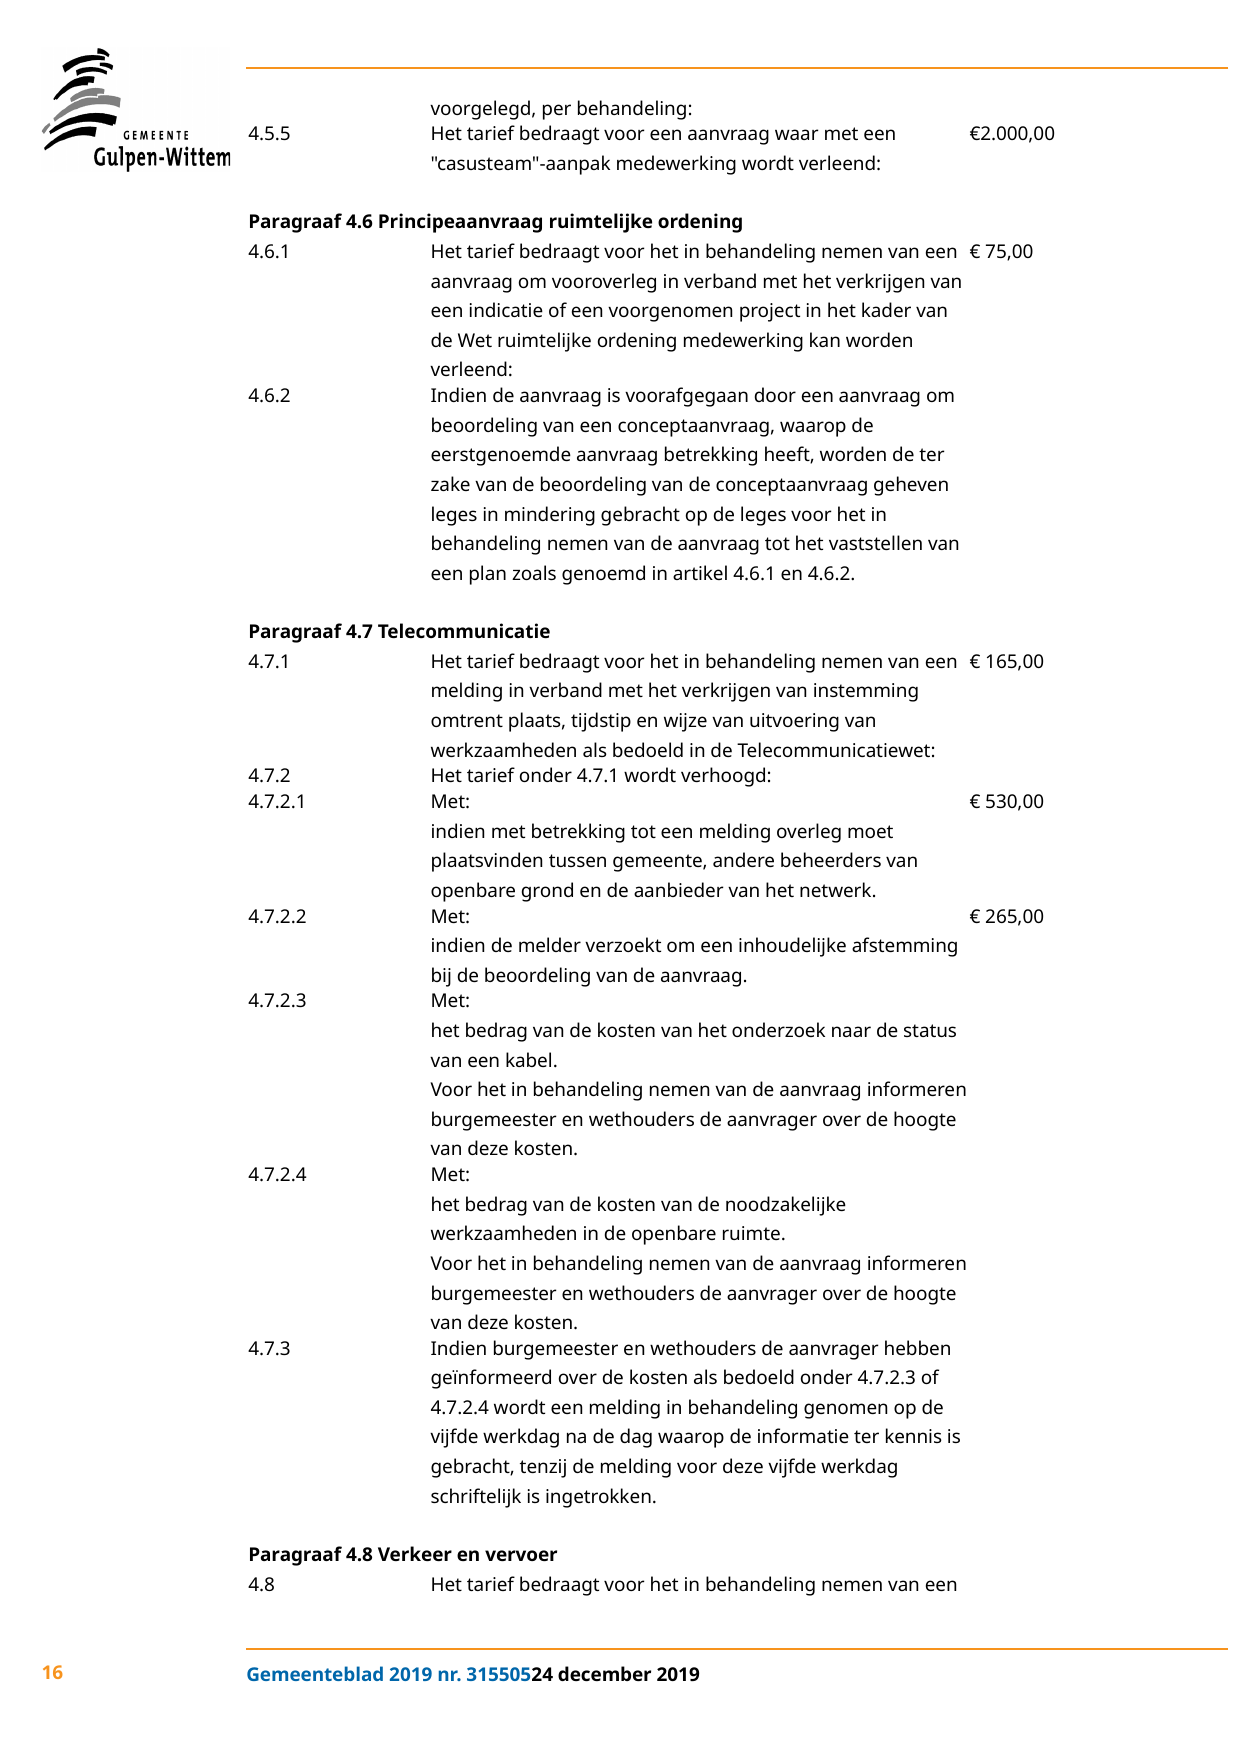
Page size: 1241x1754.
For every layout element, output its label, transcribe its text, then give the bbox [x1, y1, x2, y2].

table_cell Met: indien met betrekking tot een melding overleg moet plaatsvinden tussen gemeente, andere beheerders van openbare grond en de aanbieder van het netwerk. [430, 788, 969, 903]
table_cell [969, 95, 1152, 121]
table_header € 165,00 [969, 648, 1152, 763]
text Paragraaf 4.7 Telecommunicatie [248, 618, 1152, 644]
table_cell voorgelegd, per behandeling: [430, 95, 969, 121]
table_cell Indien burgemeester en wethouders de aanvrager hebben geïnformeerd over de kosten als bedoeld onder 4.7.2.3 of 4.7.2.4 wordt een melding in behandeling genomen op de vijfde werkdag na de dag waarop de informatie ter kennis is gebracht, tenzij de melding voor deze vijfde werkdag schriftelijk is ingetrokken. [430, 1335, 969, 1509]
table_cell Met: het bedrag van de kosten van het onderzoek naar de status van een kabel. Voor het in behandeling nemen van de aanvraag informeren burgemeester en wethouders de aanvrager over de hoogte van deze kosten. [430, 988, 969, 1161]
table_cell [969, 1161, 1152, 1335]
table_header 4.6.1 [248, 238, 430, 382]
table_cell Indien de aanvraag is voorafgegaan door een aanvraag om beoordeling van een conceptaanvraag, waarop de eerstgenoemde aanvraag betrekking heeft, worden de ter zake van de beoordeling van de conceptaanvraag geheven leges in mindering gebracht op de leges voor het in behandeling nemen van de aanvraag tot het vaststellen van een plan zoals genoemd in artikel 4.6.1 en 4.6.2. [430, 383, 969, 586]
table_header [969, 1571, 1152, 1597]
table_header Het tarief bedraagt voor het in behandeling nemen van een [430, 1571, 969, 1597]
table_cell [969, 383, 1152, 586]
table_cell 4.7.2.2 [248, 903, 430, 988]
table_cell 4.7.2 [248, 763, 430, 788]
table_cell 4.6.2 [248, 383, 430, 586]
table_header Het tarief bedraagt voor het in behandeling nemen van een melding in verband met het verkrijgen van instemming omtrent plaats, tijdstip en wijze van uitvoering van werkzaamheden als bedoeld in de Telecommunicatiewet: [430, 648, 969, 763]
table_cell 4.7.3 [248, 1335, 430, 1509]
table_cell Het tarief onder 4.7.1 wordt verhoogd: [430, 763, 969, 788]
table_cell € 530,00 [969, 788, 1152, 903]
table_cell [969, 763, 1152, 788]
table_cell 4.7.2.1 [248, 788, 430, 903]
table_cell 4.5.5 [248, 121, 430, 176]
table_cell €2.000,00 [969, 121, 1152, 176]
table_header € 75,00 [969, 238, 1152, 382]
table_cell [969, 988, 1152, 1161]
table_header 4.8 [248, 1571, 430, 1597]
table_cell [248, 95, 430, 121]
text Paragraaf 4.6 Principeaanvraag ruimtelijke ordening [248, 209, 1152, 234]
picture [41, 47, 231, 172]
table_cell Het tarief bedraagt voor een aanvraag waar met een "casusteam"-aanpak medewerking wordt verleend: [430, 121, 969, 176]
table_cell Met: indien de melder verzoekt om een inhoudelijke afstemming bij de beoordeling van de aanvraag. [430, 903, 969, 988]
table_cell 4.7.2.4 [248, 1161, 430, 1335]
table_cell € 265,00 [969, 903, 1152, 988]
table_cell [969, 1335, 1152, 1509]
table_cell Met: het bedrag van de kosten van de noodzakelijke werkzaamheden in de openbare ruimte. Voor het in behandeling nemen van de aanvraag informeren burgemeester en wethouders de aanvrager over de hoogte van deze kosten. [430, 1161, 969, 1335]
table_header Het tarief bedraagt voor het in behandeling nemen van een aanvraag om vooroverleg in verband met het verkrijgen van een indicatie of een voorgenomen project in het kader van de Wet ruimtelijke ordening medewerking kan worden verleend: [430, 238, 969, 382]
table_cell 4.7.2.3 [248, 988, 430, 1161]
table_header 4.7.1 [248, 648, 430, 763]
text Paragraaf 4.8 Verkeer en vervoer [248, 1541, 1152, 1567]
